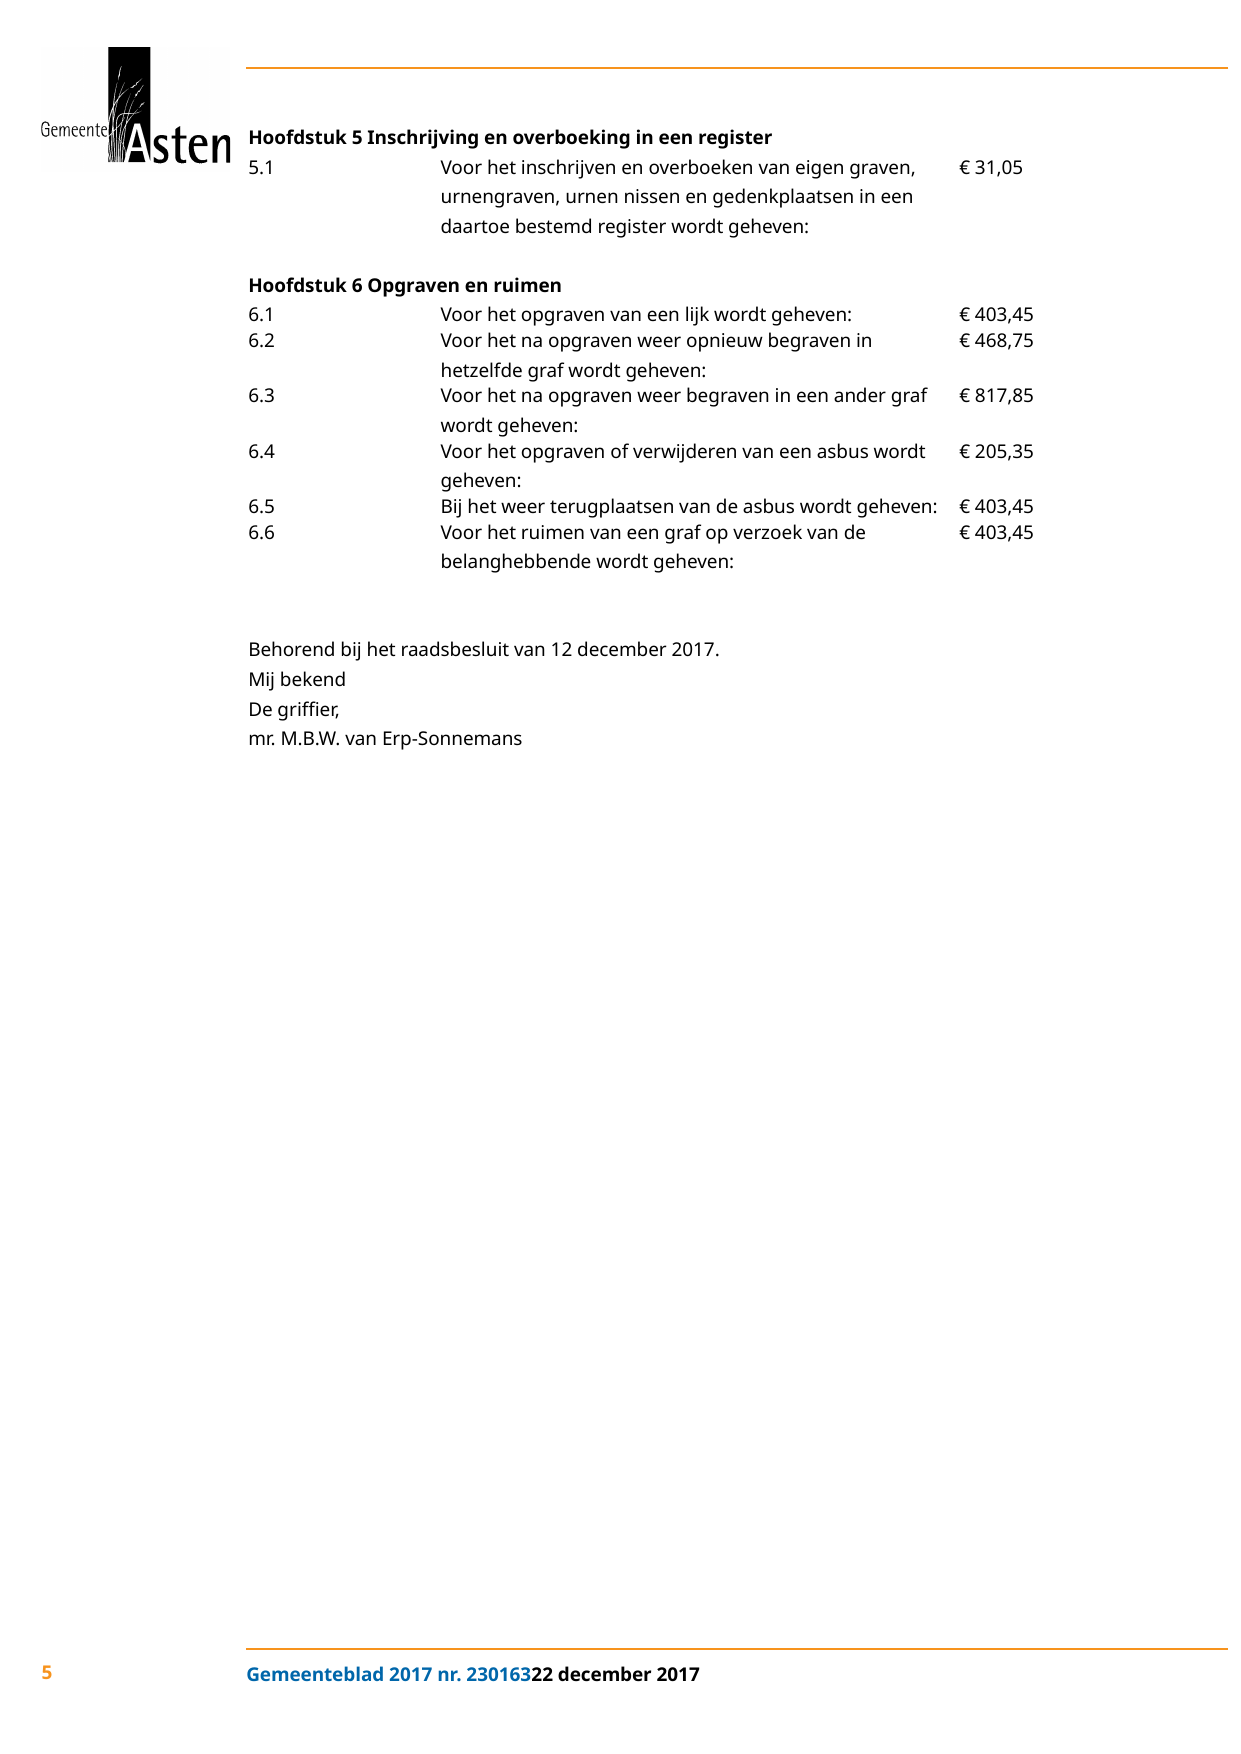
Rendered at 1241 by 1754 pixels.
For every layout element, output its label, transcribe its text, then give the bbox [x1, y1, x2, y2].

table_cell 6.5 [248, 493, 440, 519]
text Hoofdstuk 5 Inschrijving en overboeking in een register [248, 124, 1152, 150]
text Behorend bij het raadsbesluit van 12 december 2017. [248, 637, 1152, 662]
table_cell € 468,75 [959, 327, 1152, 382]
text De griffier, [248, 696, 1152, 721]
table_header € 31,05 [959, 154, 1152, 239]
table_cell 6.4 [248, 438, 440, 493]
table_cell € 403,45 [959, 519, 1152, 574]
table_header € 403,45 [959, 301, 1152, 327]
table_cell Voor het na opgraven weer begraven in een ander graf wordt geheven: [440, 383, 959, 438]
table_cell 6.2 [248, 327, 440, 382]
table_cell € 403,45 [959, 493, 1152, 519]
picture [41, 47, 231, 172]
text mr. M.B.W. van Erp-Sonnemans [248, 725, 1152, 751]
text Hoofdstuk 6 Opgraven en ruimen [248, 272, 1152, 297]
table_header 5.1 [248, 154, 440, 239]
text Mij bekend [248, 666, 1152, 692]
table_cell Bij het weer terugplaatsen van de asbus wordt geheven: [440, 493, 959, 519]
table_header 6.1 [248, 301, 440, 327]
table_cell Voor het ruimen van een graf op verzoek van de belanghebbende wordt geheven: [440, 519, 959, 574]
table_cell Voor het opgraven of verwijderen van een asbus wordt geheven: [440, 438, 959, 493]
table_cell € 817,85 [959, 383, 1152, 438]
table_header Voor het opgraven van een lijk wordt geheven: [440, 301, 959, 327]
table_header Voor het inschrijven en overboeken van eigen graven, urnengraven, urnen nissen en gedenkplaatsen in een daartoe bestemd register wordt geheven: [440, 154, 959, 239]
table_cell 6.3 [248, 383, 440, 438]
table_cell € 205,35 [959, 438, 1152, 493]
table_cell 6.6 [248, 519, 440, 574]
table_cell Voor het na opgraven weer opnieuw begraven in hetzelfde graf wordt geheven: [440, 327, 959, 382]
